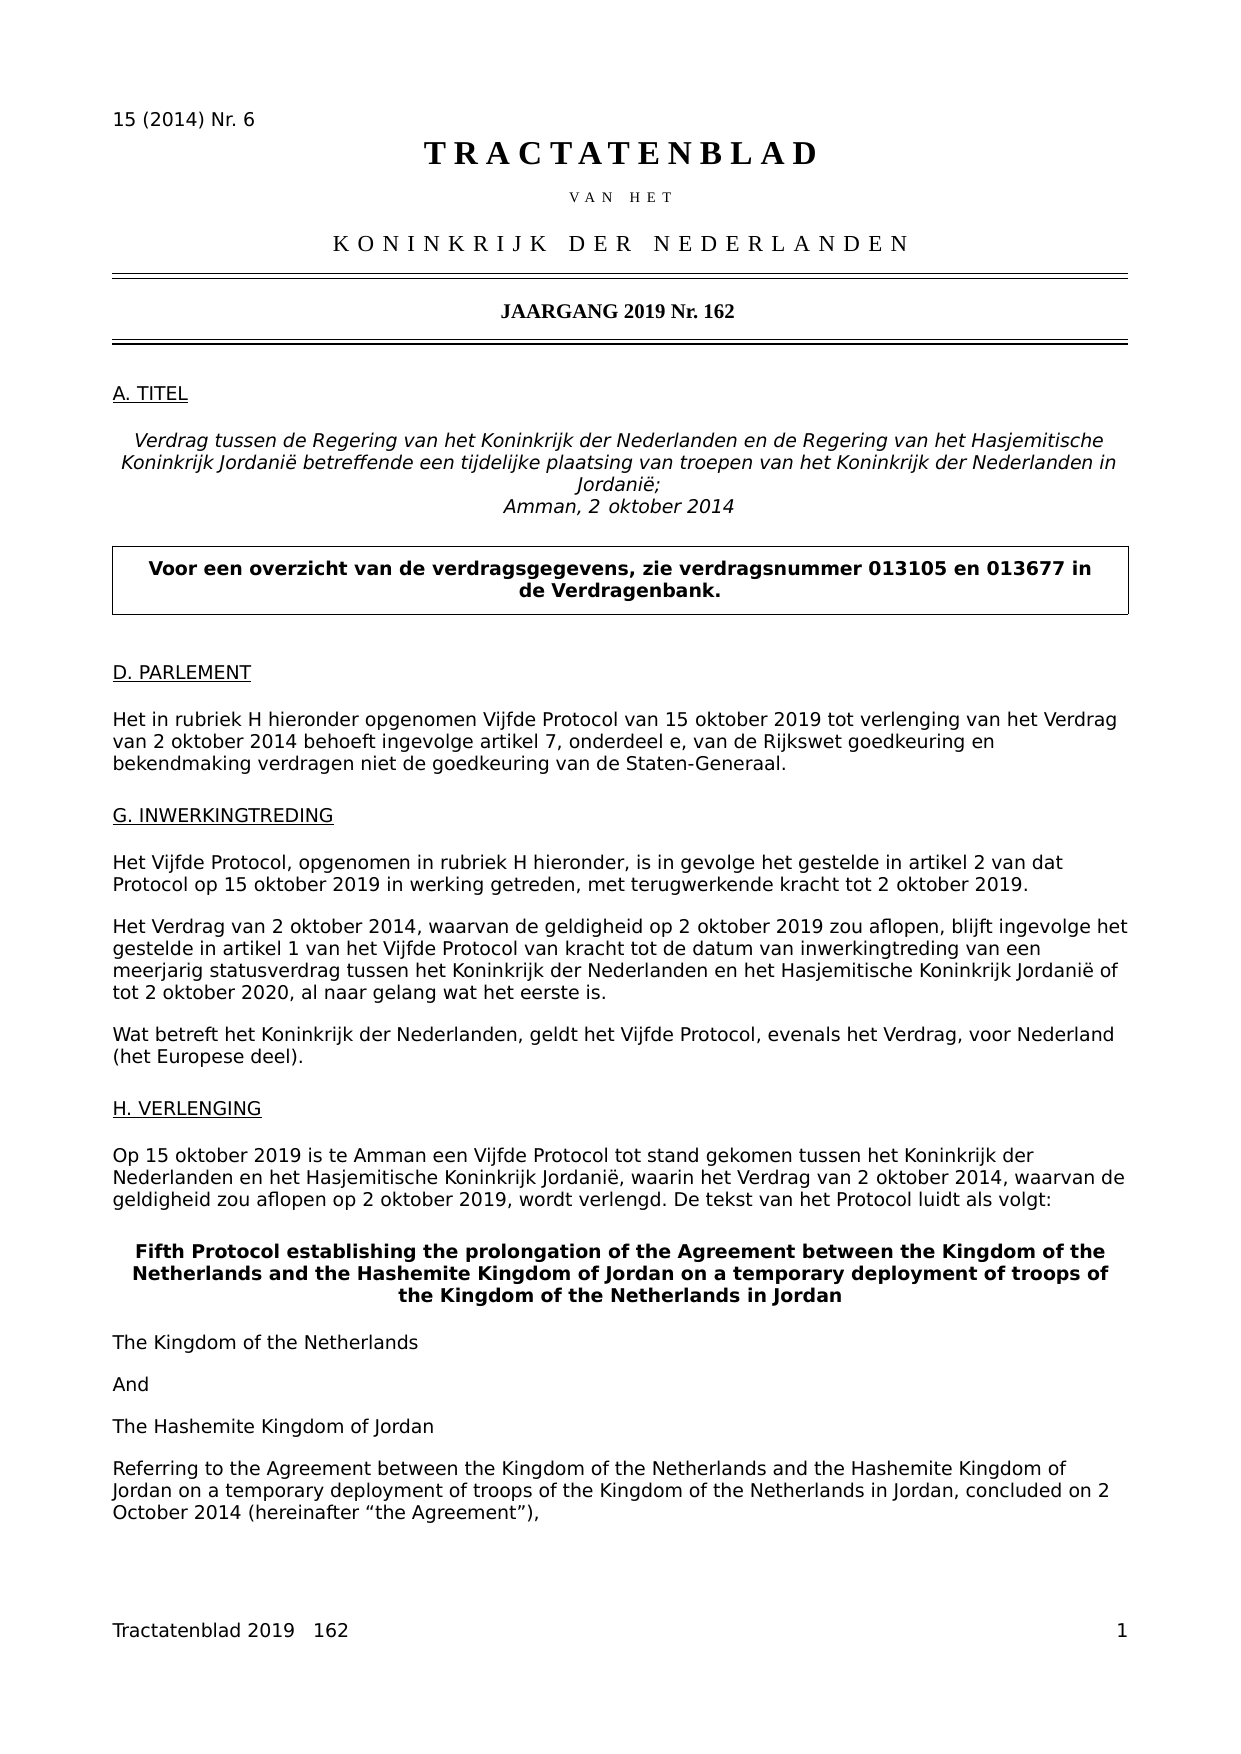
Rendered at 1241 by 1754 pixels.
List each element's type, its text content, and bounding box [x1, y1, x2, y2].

text Het Verdrag van 2 oktober 2014, waarvan de geldigheid op 2 oktober 2019 zou aflopen, blijft ingevolge het gestelde in artikel 1 van het Vijfde Protocol van kracht tot de datum van inwerkingtreding van een meerjarig statusverdrag tussen het Koninkrijk der Nederlanden en het Hasjemitische Koninkrijk Jordanië of tot 2 oktober 2020, al naar gelang wat het eerste is. [112, 916, 1128, 1004]
text 15 (2014) Nr. 6 [112, 109, 1128, 131]
text Het in rubriek H hieronder opgenomen Vijfde Protocol van 15 oktober 2019 tot verlenging van het Verdrag van 2 oktober 2014 behoeft ingevolge artikel 7, onderdeel e, van de Rijkswet goedkeuring en bekendmaking verdragen niet de goedkeuring van de Staten-Generaal. [112, 709, 1128, 775]
subtitle A. TITEL [112, 383, 1128, 405]
text The Kingdom of the Netherlands [112, 1332, 1128, 1354]
text Het Vijfde Protocol, opgenomen in rubriek H hieronder, is in gevolge het gestelde in artikel 2 van dat Protocol op 15 oktober 2019 in werking getreden, met terugwerkende kracht tot 2 oktober 2019. [112, 852, 1128, 896]
text The Hashemite Kingdom of Jordan [112, 1416, 1128, 1438]
text Op 15 oktober 2019 is te Amman een Vijfde Protocol tot stand gekomen tussen het Koninkrijk der Nederlanden en het Hasjemitische Koninkrijk Jordanië, waarin het Verdrag van 2 oktober 2014, waarvan de geldigheid zou aflopen op 2 oktober 2019, wordt verlengd. De tekst van het Protocol luidt als volgt: [112, 1145, 1128, 1211]
text Verdrag tussen de Regering van het Koninkrijk der Nederlanden en de Regering van het Hasjemitische Koninkrijk Jordanië betreffende een tijdelijke plaatsing van troepen van het Koninkrijk der Nederlanden in Jordanië; [112, 430, 1128, 496]
subtitle Fifth Protocol establishing the prolongation of the Agreement between the Kingdom of the Netherlands and the Hashemite Kingdom of Jordan on a temporary deployment of troops of the Kingdom of the Netherlands in Jordan [112, 1241, 1128, 1307]
subtitle D. PARLEMENT [112, 662, 1128, 684]
text JAARGANG 2019 Nr. 162 [112, 299, 1128, 323]
text TRACTATENBLAD [112, 133, 1128, 172]
text KONINKRIJK DER NEDERLANDEN [112, 229, 1128, 256]
text Referring to the Agreement between the Kingdom of the Netherlands and the Hashemite Kingdom of Jordan on a temporary deployment of troops of the Kingdom of the Netherlands in Jordan, concluded on 2 October 2014 (hereinafter “the Agreement”), [112, 1458, 1128, 1523]
text Amman, 2 oktober 2014 [112, 496, 1128, 518]
text VAN HET [112, 189, 1128, 206]
subtitle H. VERLENGING [112, 1098, 1128, 1120]
text Wat betreft het Koninkrijk der Nederlanden, geldt het Vijfde Protocol, evenals het Verdrag, voor Nederland (het Europese deel). [112, 1024, 1128, 1068]
subtitle G. INWERKINGTREDING [112, 805, 1128, 827]
text And [112, 1374, 1128, 1396]
